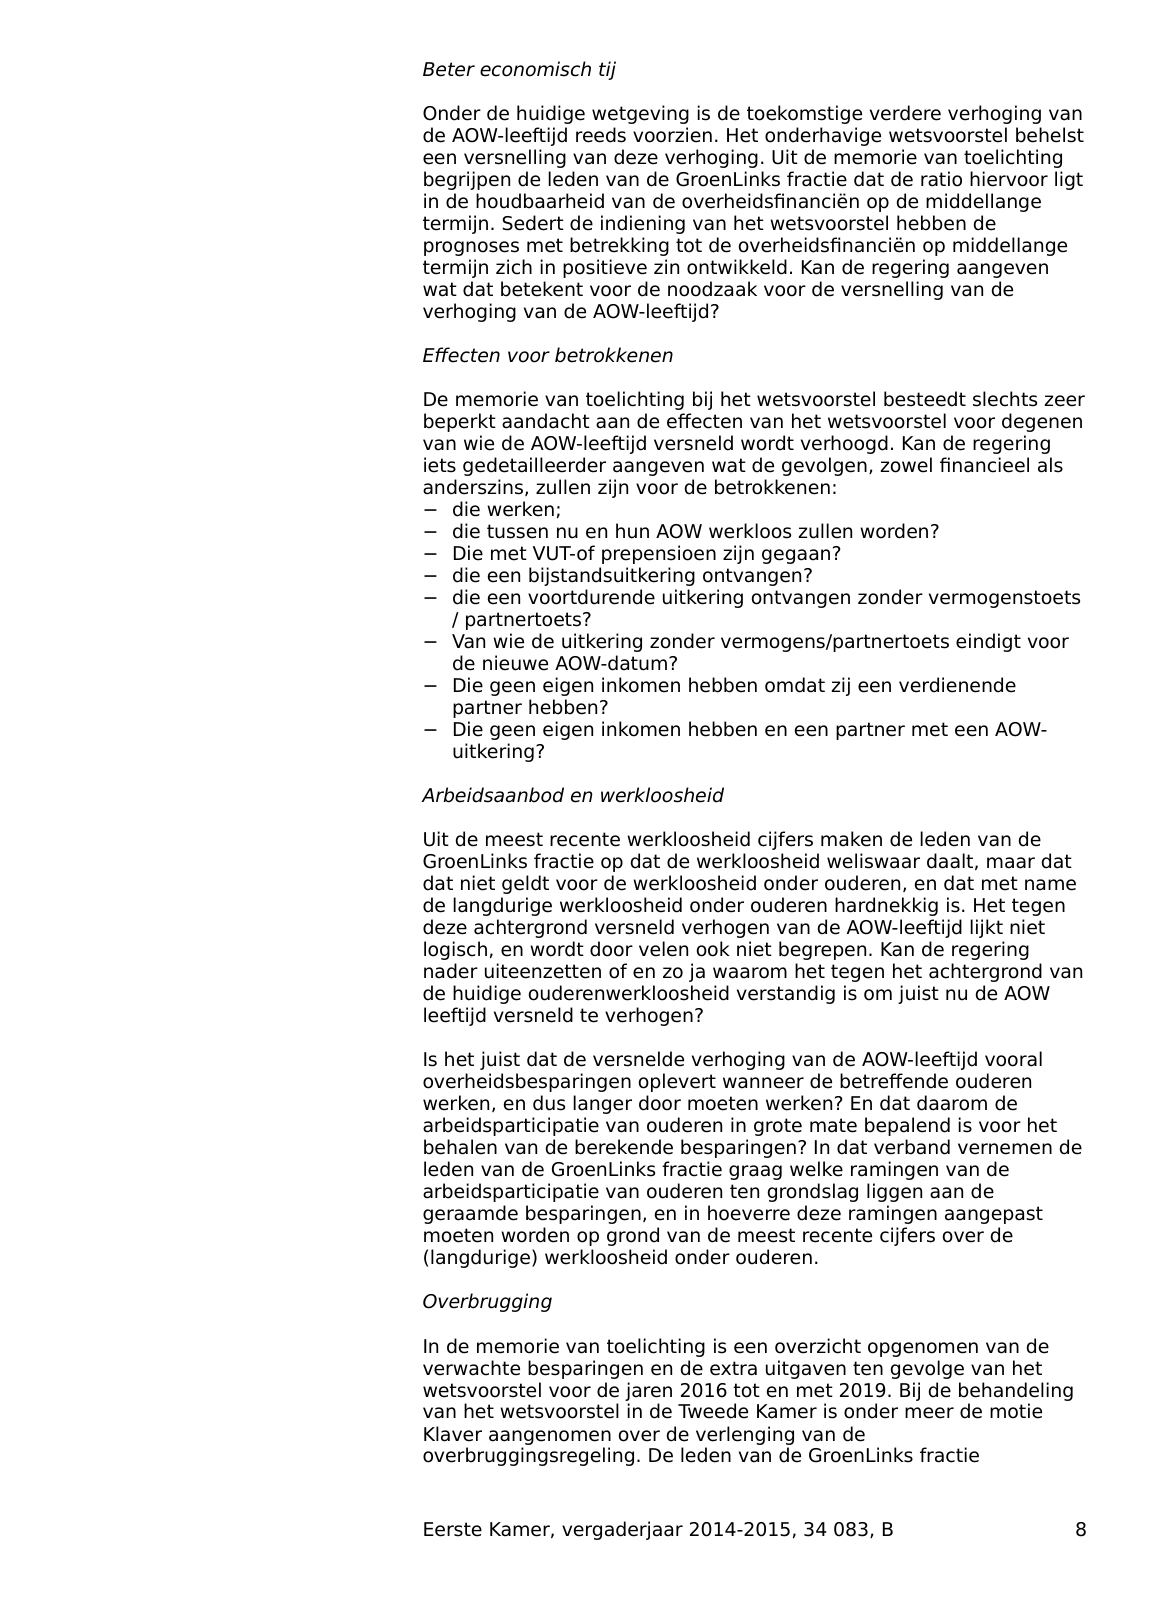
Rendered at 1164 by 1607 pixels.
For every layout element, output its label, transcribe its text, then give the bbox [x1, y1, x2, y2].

text Is het juist dat de versnelde verhoging van de AOW-leeftijd vooral overheidsbesparingen oplevert wanneer de betreffende ouderen werken, en dus langer door moeten werken? En dat daarom de arbeidsparticipatie van ouderen in grote mate bepalend is voor het behalen van de berekende besparingen? In dat verband vernemen de leden van de GroenLinks fractie graag welke ramingen van de arbeidsparticipatie van ouderen ten grondslag liggen aan de geraamde besparingen, en in hoeverre deze ramingen aangepast moeten worden op grond van de meest recente cijfers over de (langdurige) werkloosheid onder ouderen. [422, 1049, 1087, 1269]
text − Van wie de uitkering zonder vermogens/partnertoets eindigt voor de nieuwe AOW-datum? [422, 631, 1087, 675]
text − Die geen eigen inkomen hebben omdat zij een verdienende partner hebben? [422, 675, 1087, 719]
text De memorie van toelichting bij het wetsvoorstel besteedt slechts zeer beperkt aandacht aan de effecten van het wetsvoorstel voor degenen van wie de AOW-leeftijd versneld wordt verhoogd. Kan de regering iets gedetailleerder aangeven wat de gevolgen, zowel financieel als anderszins, zullen zijn voor de betrokkenen: [422, 389, 1087, 499]
text − die een voortdurende uitkering ontvangen zonder vermogenstoets / partnertoets? [422, 587, 1087, 631]
subtitle Arbeidsaanbod en werkloosheid [422, 785, 1087, 807]
text − die werken; [422, 499, 1087, 521]
subtitle Overbrugging [422, 1291, 1087, 1313]
subtitle Effecten voor betrokkenen [422, 345, 1087, 367]
text − Die met VUT-of prepensioen zijn gegaan? [422, 543, 1087, 565]
text − die tussen nu en hun AOW werkloos zullen worden? [422, 521, 1087, 543]
text In de memorie van toelichting is een overzicht opgenomen van de verwachte besparingen en de extra uitgaven ten gevolge van het wetsvoorstel voor de jaren 2016 tot en met 2019. Bij de behandeling van het wetsvoorstel in de Tweede Kamer is onder meer de motie Klaver aangenomen over de verlenging van de overbruggingsregeling. De leden van de GroenLinks fractie [422, 1336, 1087, 1467]
subtitle Beter economisch tij [422, 59, 1087, 81]
text Uit de meest recente werkloosheid cijfers maken de leden van de GroenLinks fractie op dat de werkloosheid weliswaar daalt, maar dat dat niet geldt voor de werkloosheid onder ouderen, en dat met name de langdurige werkloosheid onder ouderen hardnekkig is. Het tegen deze achtergrond versneld verhogen van de AOW-leeftijd lijkt niet logisch, en wordt door velen ook niet begrepen. Kan de regering nader uiteenzetten of en zo ja waarom het tegen het achtergrond van de huidige ouderenwerkloosheid verstandig is om juist nu de AOW leeftijd versneld te verhogen? [422, 829, 1087, 1027]
text Onder de huidige wetgeving is de toekomstige verdere verhoging van de AOW-leeftijd reeds voorzien. Het onderhavige wetsvoorstel behelst een versnelling van deze verhoging. Uit de memorie van toelichting begrijpen de leden van de GroenLinks fractie dat de ratio hiervoor ligt in de houdbaarheid van de overheidsfinanciën op de middellange termijn. Sedert de indiening van het wetsvoorstel hebben de prognoses met betrekking tot de overheidsfinanciën op middellange termijn zich in positieve zin ontwikkeld. Kan de regering aangeven wat dat betekent voor de noodzaak voor de versnelling van de verhoging van de AOW-leeftijd? [422, 103, 1087, 323]
text − Die geen eigen inkomen hebben en een partner met een AOW-uitkering? [422, 719, 1087, 763]
text − die een bijstandsuitkering ontvangen? [422, 565, 1087, 587]
